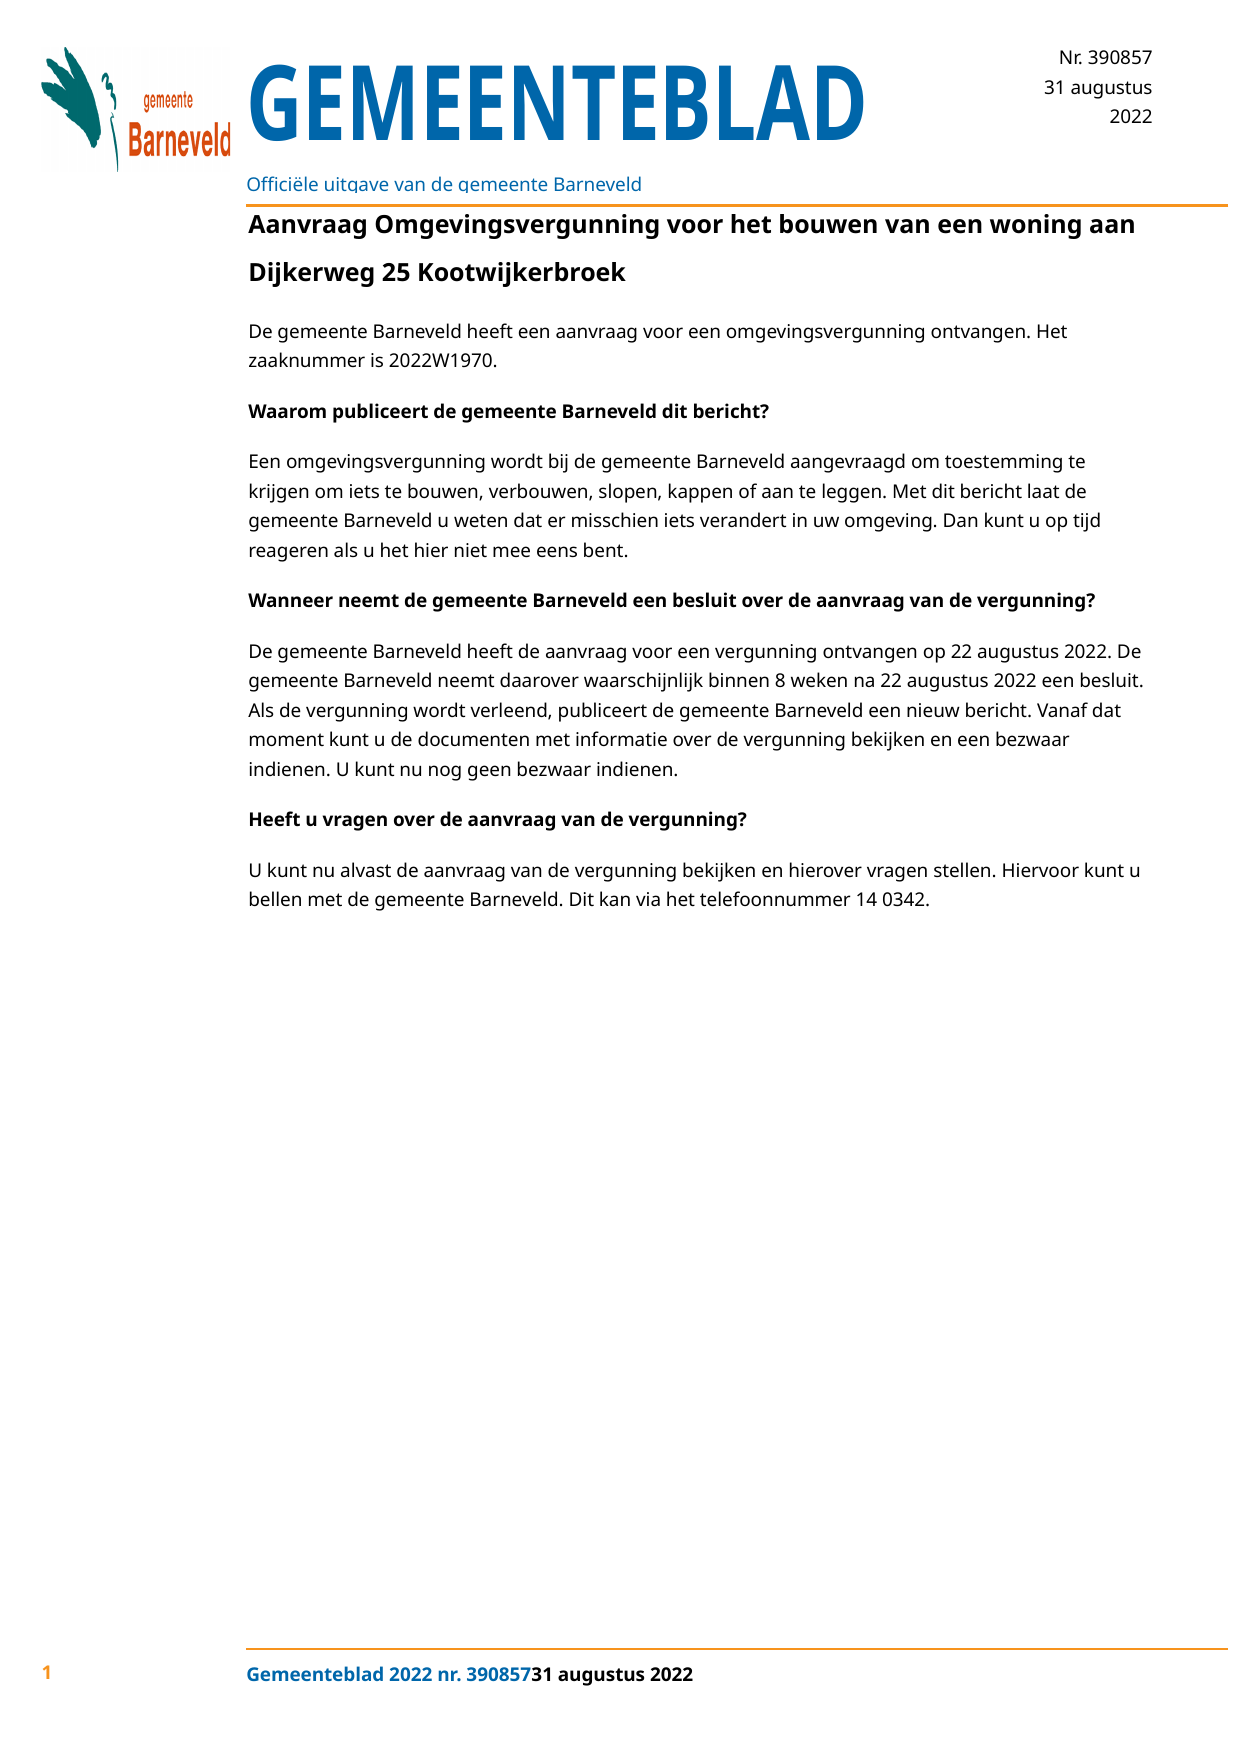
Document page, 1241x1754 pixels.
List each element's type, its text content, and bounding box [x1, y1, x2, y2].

text Aanvraag Omgevingsvergunning voor het bouwen van een woning aan Dijkerweg 25 Kootwijkerbroek [248, 207, 1152, 288]
picture [41, 47, 231, 172]
text De gemeente Barneveld heeft een aanvraag voor een omgevingsvergunning ontvangen. Het zaaknummer is 2022W1970. [248, 318, 1152, 373]
text Wanneer neemt de gemeente Barneveld een besluit over de aanvraag van de vergunning? [248, 587, 1152, 613]
text De gemeente Barneveld heeft de aanvraag voor een vergunning ontvangen op 22 augustus 2022. De gemeente Barneveld neemt daarover waarschijnlijk binnen 8 weken na 22 augustus 2022 een besluit. Als de vergunning wordt verleend, publiceert de gemeente Barneveld een nieuw bericht. Vanaf dat moment kunt u de documenten met informatie over de vergunning bekijken en een bezwaar indienen. U kunt nu nog geen bezwaar indienen. [248, 638, 1152, 782]
text U kunt nu alvast de aanvraag van de vergunning bekijken en hierover vragen stellen. Hiervoor kunt u bellen met de gemeente Barneveld. Dit kan via het telefoonnummer 14 0342. [248, 857, 1152, 912]
text Waarom publiceert de gemeente Barneveld dit bericht? [248, 398, 1152, 424]
text Heeft u vragen over de aanvraag van de vergunning? [248, 807, 1152, 832]
text Een omgevingsvergunning wordt bij de gemeente Barneveld aangevraagd om toestemming te krijgen om iets te bouwen, verbouwen, slopen, kappen of aan te leggen. Met dit bericht laat de gemeente Barneveld u weten dat er misschien iets verandert in uw omgeving. Dan kunt u op tijd reageren als u het hier niet mee eens bent. [248, 448, 1152, 563]
